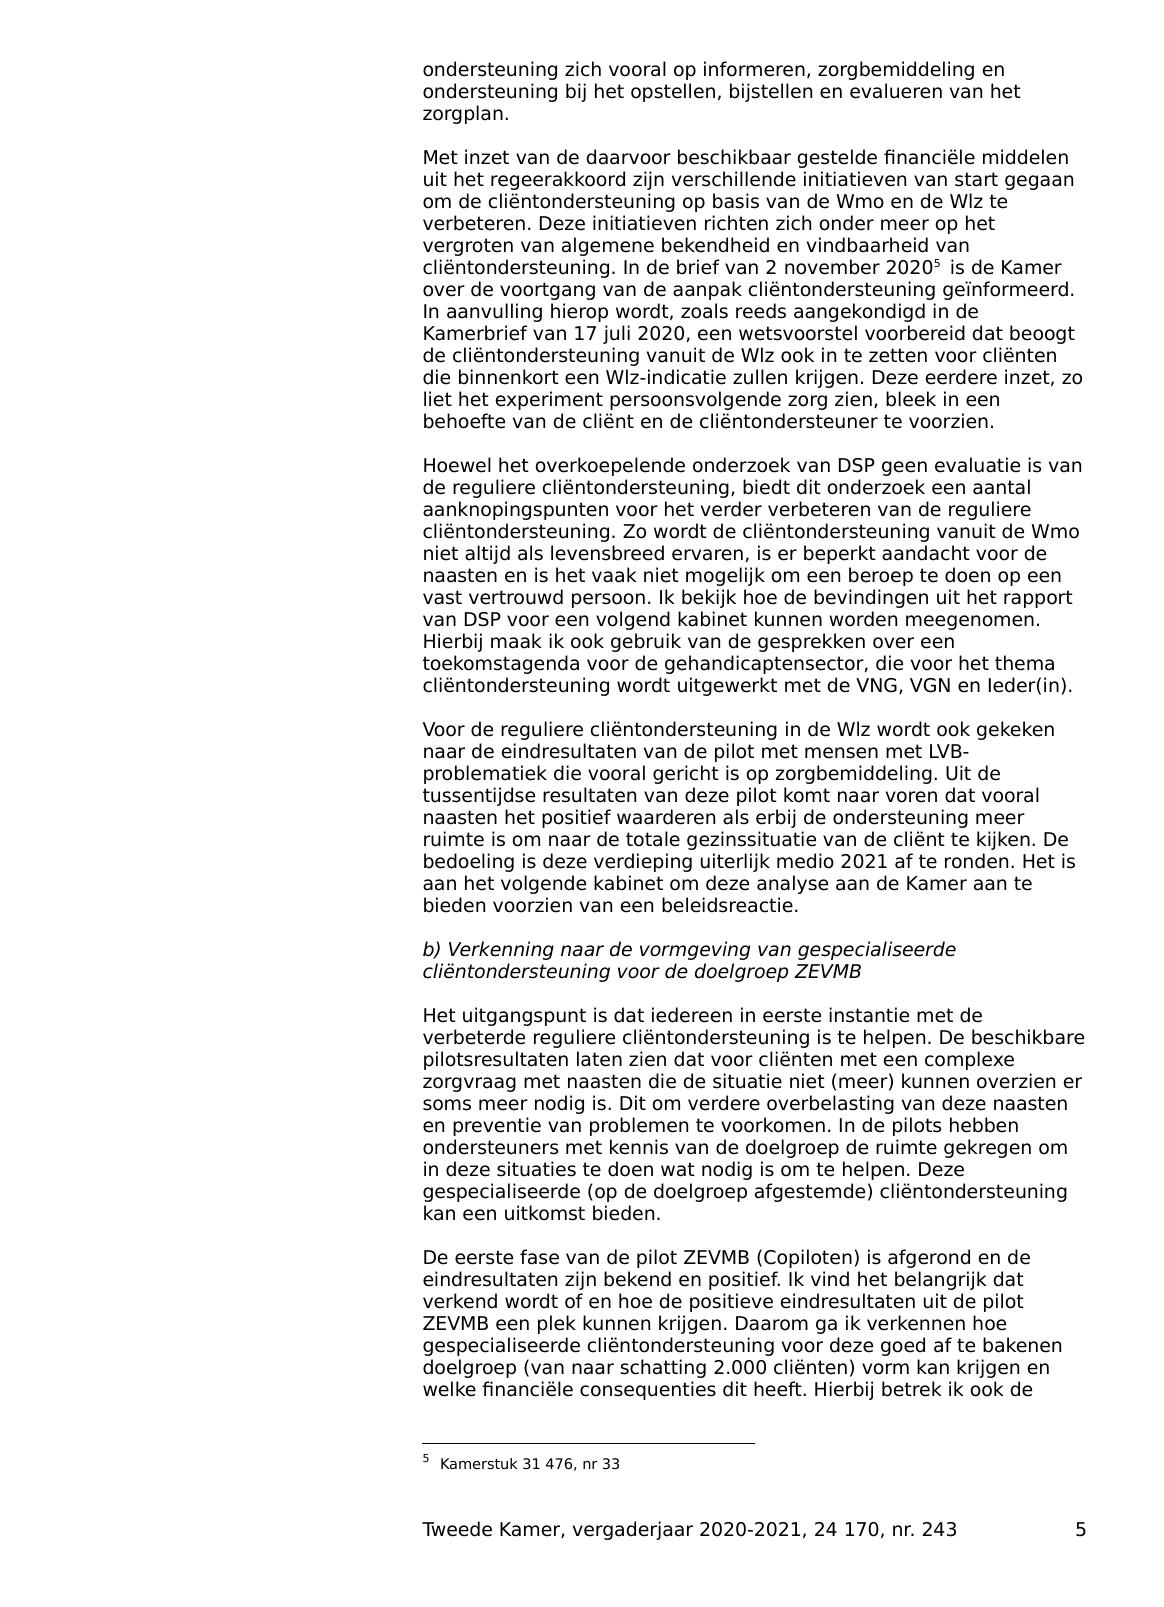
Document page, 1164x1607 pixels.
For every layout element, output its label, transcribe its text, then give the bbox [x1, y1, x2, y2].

text Hoewel het overkoepelende onderzoek van DSP geen evaluatie is van de reguliere cliëntondersteuning, biedt dit onderzoek een aantal aanknopingspunten voor het verder verbeteren van de reguliere cliëntondersteuning. Zo wordt de cliëntondersteuning vanuit de Wmo niet altijd als levensbreed ervaren, is er beperkt aandacht voor de naasten en is het vaak niet mogelijk om een beroep te doen op een vast vertrouwd persoon. Ik bekijk hoe de bevindingen uit het rapport van DSP voor een volgend kabinet kunnen worden meegenomen. Hierbij maak ik ook gebruik van de gesprekken over een toekomstagenda voor de gehandicaptensector, die voor het thema cliëntondersteuning wordt uitgewerkt met de VNG, VGN en Ieder(in). [422, 455, 1087, 697]
text De eerste fase van de pilot ZEVMB (Copiloten) is afgerond en de eindresultaten zijn bekend en positief. Ik vind het belangrijk dat verkend wordt of en hoe de positieve eindresultaten uit de pilot ZEVMB een plek kunnen krijgen. Daarom ga ik verkennen hoe gespecialiseerde cliëntondersteuning voor deze goed af te bakenen doelgroep (van naar schatting 2.000 cliënten) vorm kan krijgen en welke financiële consequenties dit heeft. Hierbij betrek ik ook de [422, 1247, 1087, 1401]
text ondersteuning zich vooral op informeren, zorgbemiddeling en ondersteuning bij het opstellen, bijstellen en evalueren van het zorgplan. [422, 59, 1087, 125]
text Het uitgangspunt is dat iedereen in eerste instantie met de verbeterde reguliere cliëntondersteuning is te helpen. De beschikbare pilotsresultaten laten zien dat voor cliënten met een complexe zorgvraag met naasten die de situatie niet (meer) kunnen overzien er soms meer nodig is. Dit om verdere overbelasting van deze naasten en preventie van problemen te voorkomen. In de pilots hebben ondersteuners met kennis van de doelgroep de ruimte gekregen om in deze situaties te doen wat nodig is om te helpen. Deze gespecialiseerde (op de doelgroep afgestemde) cliëntondersteuning kan een uitkomst bieden. [422, 1005, 1087, 1225]
text Met inzet van de daarvoor beschikbaar gestelde financiële middelen uit het regeerakkoord zijn verschillende initiatieven van start gegaan om de cliëntondersteuning op basis van de Wmo en de Wlz te verbeteren. Deze initiatieven richten zich onder meer op het vergroten van algemene bekendheid en vindbaarheid van cliëntondersteuning. In de brief van 2 november 2020 is de Kamer over de voortgang van de aanpak cliëntondersteuning geïnformeerd. In aanvulling hierop wordt, zoals reeds aangekondigd in de Kamerbrief van 17 juli 2020, een wetsvoorstel voorbereid dat beoogt de cliëntondersteuning vanuit de Wlz ook in te zetten voor cliënten die binnenkort een Wlz-indicatie zullen krijgen. Deze eerdere inzet, zo liet het experiment persoonsvolgende zorg zien, bleek in een behoefte van de cliënt en de cliëntondersteuner te voorzien. [422, 147, 1087, 433]
subtitle b) Verkenning naar de vormgeving van gespecialiseerde cliëntondersteuning voor de doelgroep ZEVMB [422, 939, 1087, 983]
text Kamerstuk 31 476, nr 33 [422, 1452, 1087, 1474]
text Voor de reguliere cliëntondersteuning in de Wlz wordt ook gekeken naar de eindresultaten van de pilot met mensen met LVB-problematiek die vooral gericht is op zorgbemiddeling. Uit de tussentijdse resultaten van deze pilot komt naar voren dat vooral naasten het positief waarderen als erbij de ondersteuning meer ruimte is om naar de totale gezinssituatie van de cliënt te kijken. De bedoeling is deze verdieping uiterlijk medio 2021 af te ronden. Het is aan het volgende kabinet om deze analyse aan de Kamer aan te bieden voorzien van een beleidsreactie. [422, 719, 1087, 917]
